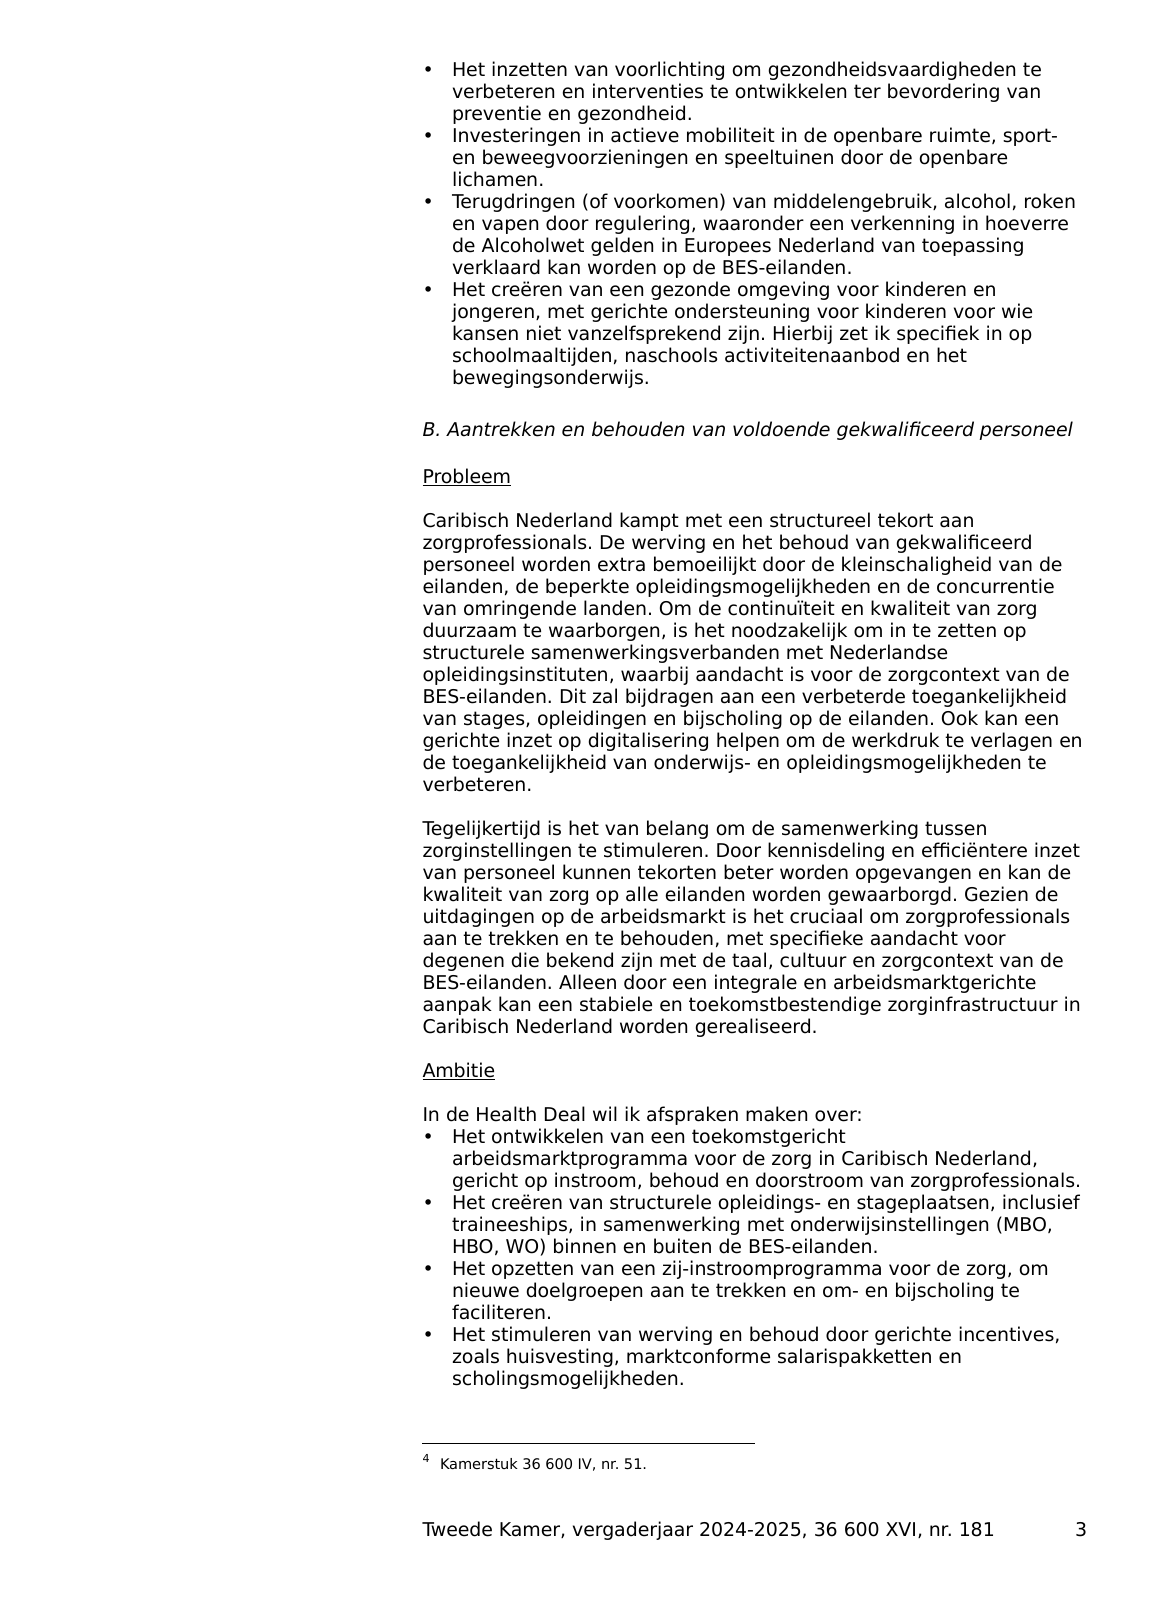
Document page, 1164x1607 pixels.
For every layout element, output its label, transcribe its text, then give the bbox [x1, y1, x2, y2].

text • Het stimuleren van werving en behoud door gerichte incentives, zoals huisvesting, marktconforme salarispakketten en scholingsmogelijkheden. [422, 1324, 1087, 1390]
text • Het inzetten van voorlichting om gezondheidsvaardigheden te verbeteren en interventies te ontwikkelen ter bevordering van preventie en gezondheid. [422, 59, 1087, 125]
text Caribisch Nederland kampt met een structureel tekort aan zorgprofessionals. De werving en het behoud van gekwalificeerd personeel worden extra bemoeilijkt door de kleinschaligheid van de eilanden, de beperkte opleidingsmogelijkheden en de concurrentie van omringende landen. Om de continuïteit en kwaliteit van zorg duurzaam te waarborgen, is het noodzakelijk om in te zetten op structurele samenwerkingsverbanden met Nederlandse opleidingsinstituten, waarbij aandacht is voor de zorgcontext van de BES-eilanden. Dit zal bijdragen aan een verbeterde toegankelijkheid van stages, opleidingen en bijscholing op de eilanden. Ook kan een gerichte inzet op digitalisering helpen om de werkdruk te verlagen en de toegankelijkheid van onderwijs- en opleidingsmogelijkheden te verbeteren. [422, 510, 1087, 796]
subtitle Ambitie [422, 1060, 1087, 1082]
subtitle B. Aantrekken en behouden van voldoende gekwalificeerd personeel [422, 419, 1087, 441]
text • Het opzetten van een zij-instroomprogramma voor de zorg, om nieuwe doelgroepen aan te trekken en om- en bijscholing te faciliteren. [422, 1258, 1087, 1324]
text • Investeringen in actieve mobiliteit in de openbare ruimte, sport- en beweegvoorzieningen en speeltuinen door de openbare lichamen. [422, 125, 1087, 191]
text • Terugdringen (of voorkomen) van middelengebruik, alcohol, roken en vapen door regulering, waaronder een verkenning in hoeverre de Alcoholwet gelden in Europees Nederland van toepassing verklaard kan worden op de BES-eilanden. [422, 191, 1087, 279]
text • Het ontwikkelen van een toekomstgericht arbeidsmarktprogramma voor de zorg in Caribisch Nederland, gericht op instroom, behoud en doorstroom van zorgprofessionals. [422, 1126, 1087, 1192]
subtitle Probleem [422, 466, 1087, 488]
text • Het creëren van een gezonde omgeving voor kinderen en jongeren, met gerichte ondersteuning voor kinderen voor wie kansen niet vanzelfsprekend zijn. Hierbij zet ik specifiek in op schoolmaaltijden, naschools activiteitenaanbod en het bewegingsonderwijs. [422, 279, 1087, 389]
text Kamerstuk 36 600 IV, nr. 51. [422, 1452, 1087, 1474]
text In de Health Deal wil ik afspraken maken over: [422, 1104, 1087, 1126]
text Tegelijkertijd is het van belang om de samenwerking tussen zorginstellingen te stimuleren. Door kennisdeling en efficiëntere inzet van personeel kunnen tekorten beter worden opgevangen en kan de kwaliteit van zorg op alle eilanden worden gewaarborgd. Gezien de uitdagingen op de arbeidsmarkt is het cruciaal om zorgprofessionals aan te trekken en te behouden, met specifieke aandacht voor degenen die bekend zijn met de taal, cultuur en zorgcontext van de BES-eilanden. Alleen door een integrale en arbeidsmarktgerichte aanpak kan een stabiele en toekomstbestendige zorginfrastructuur in Caribisch Nederland worden gerealiseerd. [422, 818, 1087, 1038]
text • Het creëren van structurele opleidings- en stageplaatsen, inclusief traineeships, in samenwerking met onderwijsinstellingen (MBO, HBO, WO) binnen en buiten de BES-eilanden. [422, 1192, 1087, 1258]
